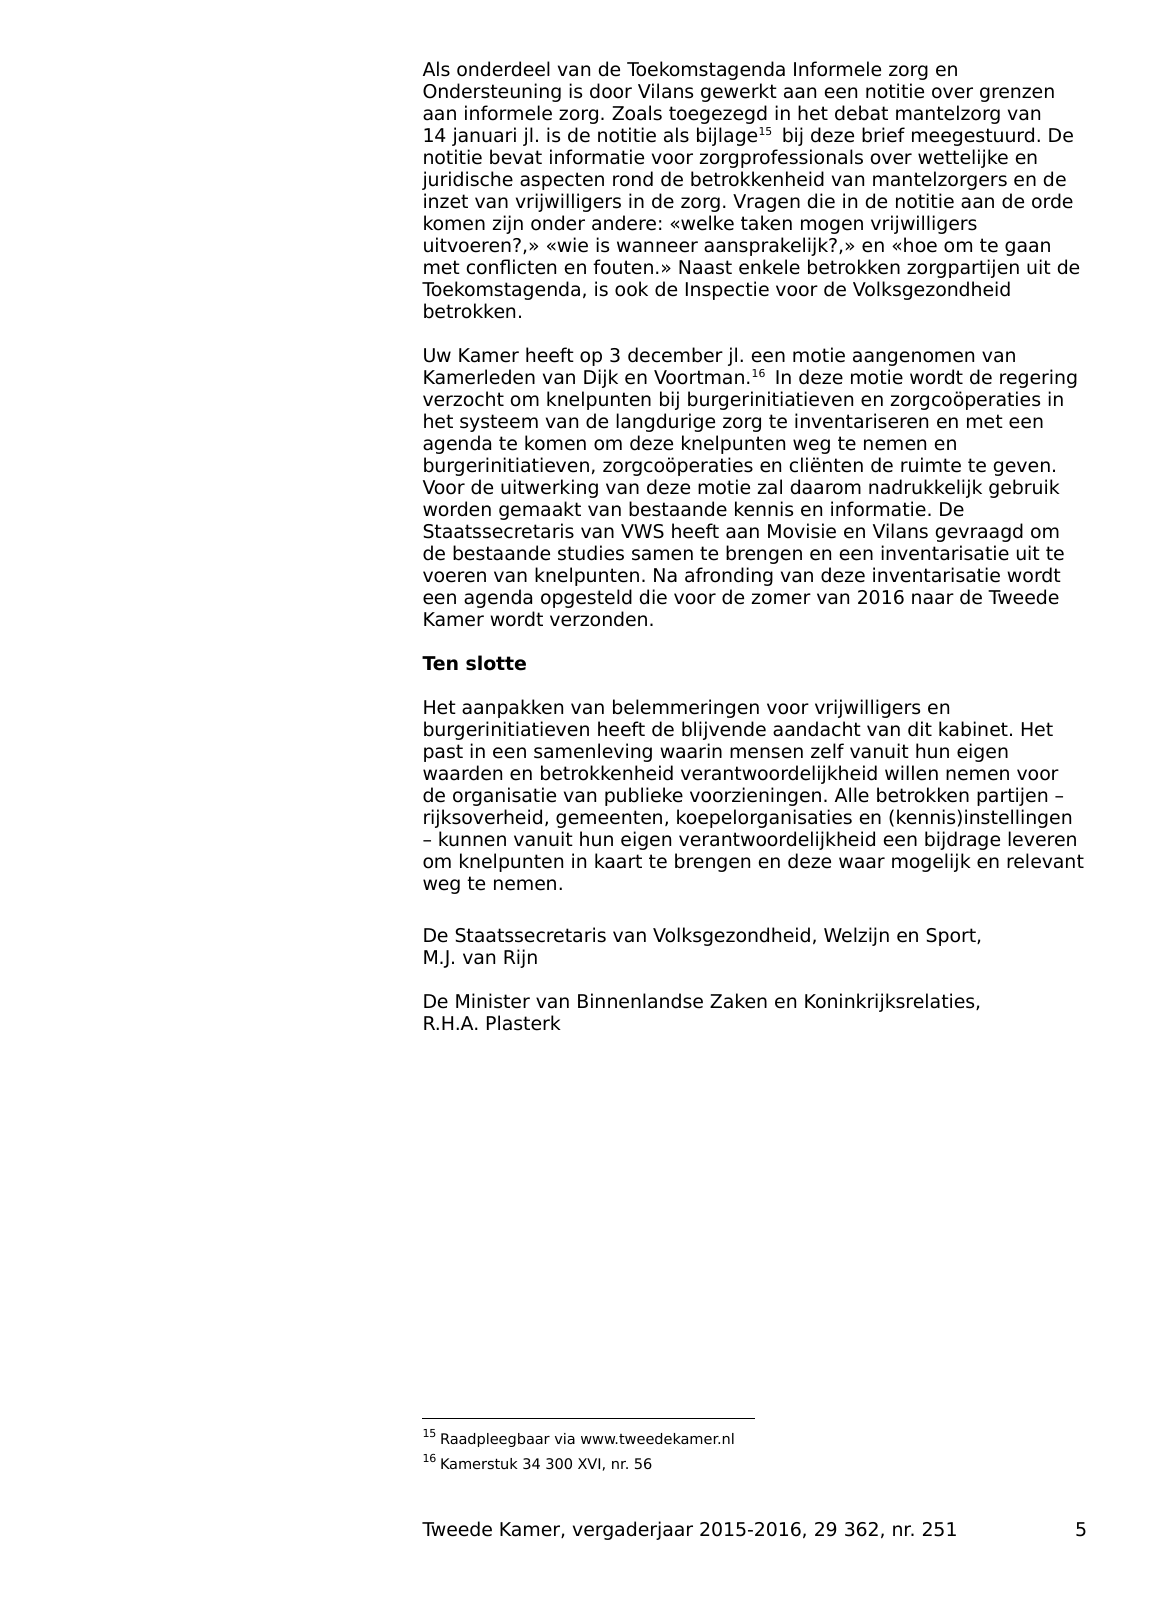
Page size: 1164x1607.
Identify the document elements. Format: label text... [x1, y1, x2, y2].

text De Staatssecretaris van Volksgezondheid, Welzijn en Sport, M.J. van Rijn [422, 925, 1087, 969]
subtitle Ten slotte [422, 653, 1087, 675]
text De Minister van Binnenlandse Zaken en Koninkrijksrelaties, R.H.A. Plasterk [422, 991, 1087, 1035]
text Kamerstuk 34 300 XVI, nr. 56 [422, 1452, 1087, 1474]
text Uw Kamer heeft op 3 december jl. een motie aangenomen van Kamerleden van Dijk en Voortman. In deze motie wordt de regering verzocht om knelpunten bij burgerinitiatieven en zorgcoöperaties in het systeem van de langdurige zorg te inventariseren en met een agenda te komen om deze knelpunten weg te nemen en burgerinitiatieven, zorgcoöperaties en cliënten de ruimte te geven. Voor de uitwerking van deze motie zal daarom nadrukkelijk gebruik worden gemaakt van bestaande kennis en informatie. De Staatssecretaris van VWS heeft aan Movisie en Vilans gevraagd om de bestaande studies samen te brengen en een inventarisatie uit te voeren van knelpunten. Na afronding van deze inventarisatie wordt een agenda opgesteld die voor de zomer van 2016 naar de Tweede Kamer wordt verzonden. [422, 345, 1087, 631]
text Raadpleegbaar via www.tweedekamer.nl [422, 1427, 1087, 1449]
text Als onderdeel van de Toekomstagenda Informele zorg en Ondersteuning is door Vilans gewerkt aan een notitie over grenzen aan informele zorg. Zoals toegezegd in het debat mantelzorg van 14 januari jl. is de notitie als bijlage bij deze brief meegestuurd. De notitie bevat informatie voor zorgprofessionals over wettelijke en juridische aspecten rond de betrokkenheid van mantelzorgers en de inzet van vrijwilligers in de zorg. Vragen die in de notitie aan de orde komen zijn onder andere: «welke taken mogen vrijwilligers uitvoeren?,» «wie is wanneer aansprakelijk?,» en «hoe om te gaan met conflicten en fouten.» Naast enkele betrokken zorgpartijen uit de Toekomstagenda, is ook de Inspectie voor de Volksgezondheid betrokken. [422, 59, 1087, 323]
text Het aanpakken van belemmeringen voor vrijwilligers en burgerinitiatieven heeft de blijvende aandacht van dit kabinet. Het past in een samenleving waarin mensen zelf vanuit hun eigen waarden en betrokkenheid verantwoordelijkheid willen nemen voor de organisatie van publieke voorzieningen. Alle betrokken partijen – rijksoverheid, gemeenten, koepelorganisaties en (kennis)instellingen – kunnen vanuit hun eigen verantwoordelijkheid een bijdrage leveren om knelpunten in kaart te brengen en deze waar mogelijk en relevant weg te nemen. [422, 697, 1087, 895]
